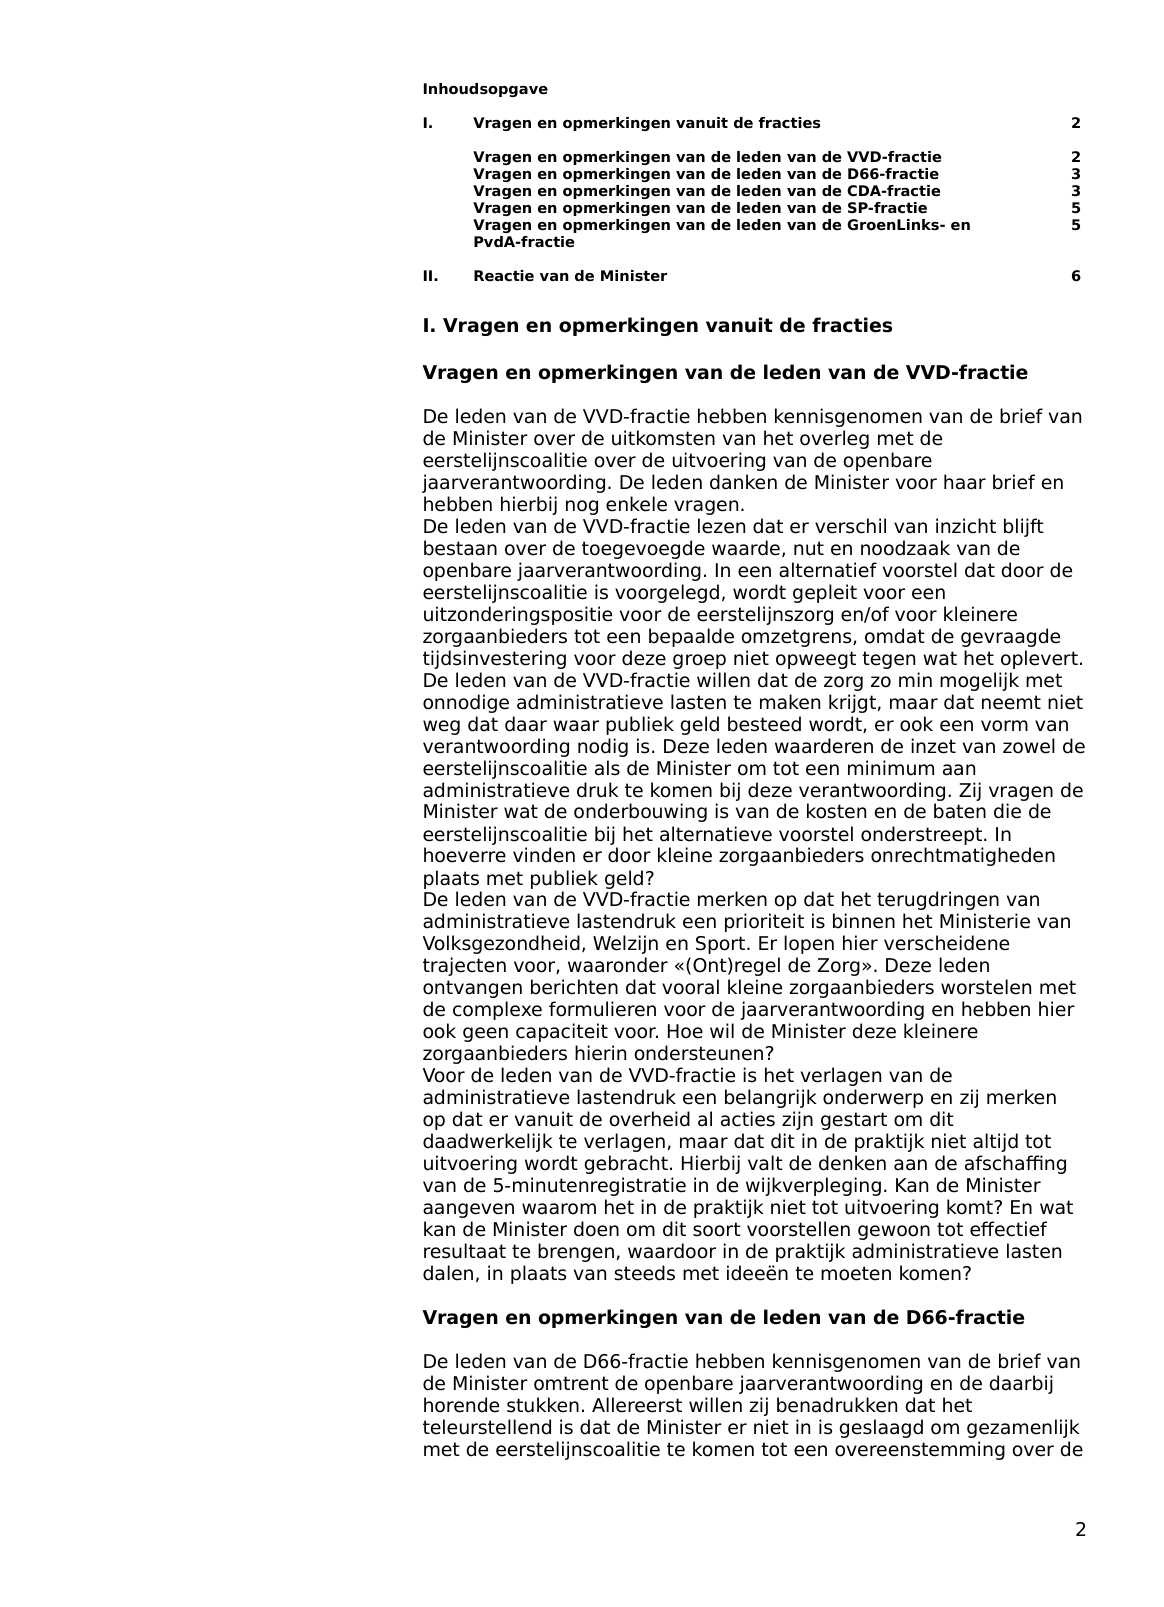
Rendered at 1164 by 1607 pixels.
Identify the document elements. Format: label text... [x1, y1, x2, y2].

text De leden van de VVD-fractie merken op dat het terugdringen van administratieve lastendruk een prioriteit is binnen het Ministerie van Volksgezondheid, Welzijn en Sport. Er lopen hier verscheidene trajecten voor, waaronder «(Ont)regel de Zorg». Deze leden ontvangen berichten dat vooral kleine zorgaanbieders worstelen met de complexe formulieren voor de jaarverantwoording en hebben hier ook geen capaciteit voor. Hoe wil de Minister deze kleinere zorgaanbieders hierin ondersteunen? [422, 889, 1087, 1065]
table_cell [422, 251, 467, 268]
table_cell [422, 132, 467, 149]
table_cell [998, 251, 1087, 268]
text Voor de leden van de VVD-fractie is het verlagen van de administratieve lastendruk een belangrijk onderwerp en zij merken op dat er vanuit de overheid al acties zijn gestart om dit daadwerkelijk te verlagen, maar dat dit in de praktijk niet altijd tot uitvoering wordt gebracht. Hierbij valt de denken aan de afschaffing van de 5-minutenregistratie in de wijkverpleging. Kan de Minister aangeven waarom het in de praktijk niet tot uitvoering komt? En wat kan de Minister doen om dit soort voorstellen gewoon tot effectief resultaat te brengen, waardoor in de praktijk administratieve lasten dalen, in plaats van steeds met ideeën te moeten komen? [422, 1065, 1087, 1285]
table_cell [422, 183, 467, 200]
table_cell [998, 132, 1087, 149]
subtitle Vragen en opmerkingen van de leden van de D66-fractie [422, 1307, 1087, 1329]
text De leden van de D66-fractie hebben kennisgenomen van de brief van de Minister omtrent de openbare jaarverantwoording en de daarbij horende stukken. Allereerst willen zij benadrukken dat het teleurstellend is dat de Minister er niet in is geslaagd om gezamenlijk met de eerstelijnscoalitie te komen tot een overeenstemming over de [422, 1351, 1087, 1461]
table_header [998, 81, 1087, 98]
table_cell II. [422, 268, 467, 285]
table_cell [422, 166, 467, 183]
table_cell Vragen en opmerkingen van de leden van de CDA-fractie [467, 183, 998, 200]
table_cell 2 [998, 149, 1087, 166]
table_header Inhoudsopgave [422, 81, 998, 98]
table_cell Vragen en opmerkingen van de leden van de D66-fractie [467, 166, 998, 183]
table_cell [422, 149, 467, 166]
subtitle Vragen en opmerkingen van de leden van de VVD-fractie [422, 362, 1087, 384]
subtitle I. Vragen en opmerkingen vanuit de fracties [422, 315, 1087, 337]
table_cell 5 [998, 200, 1087, 217]
table_cell Vragen en opmerkingen van de leden van de SP-fractie [467, 200, 998, 217]
table_cell [467, 98, 998, 115]
table_cell Vragen en opmerkingen van de leden van de GroenLinks- en PvdA-fractie [467, 217, 998, 251]
table_cell [467, 251, 998, 268]
table_cell [422, 200, 467, 217]
table_cell 3 [998, 166, 1087, 183]
table_cell [998, 98, 1087, 115]
text De leden van de VVD-fractie lezen dat er verschil van inzicht blijft bestaan over de toegevoegde waarde, nut en noodzaak van de openbare jaarverantwoording. In een alternatief voorstel dat door de eerstelijnscoalitie is voorgelegd, wordt gepleit voor een uitzonderingspositie voor de eerstelijnszorg en/of voor kleinere zorgaanbieders tot een bepaalde omzetgrens, omdat de gevraagde tijdsinvestering voor deze groep niet opweegt tegen wat het oplevert. De leden van de VVD-fractie willen dat de zorg zo min mogelijk met onnodige administratieve lasten te maken krijgt, maar dat neemt niet weg dat daar waar publiek geld besteed wordt, er ook een vorm van verantwoording nodig is. Deze leden waarderen de inzet van zowel de eerstelijnscoalitie als de Minister om tot een minimum aan administratieve druk te komen bij deze verantwoording. Zij vragen de Minister wat de onderbouwing is van de kosten en de baten die de eerstelijnscoalitie bij het alternatieve voorstel onderstreept. In hoeverre vinden er door kleine zorgaanbieders onrechtmatigheden plaats met publiek geld? [422, 516, 1087, 889]
table_cell [467, 132, 998, 149]
table_cell 2 [998, 115, 1087, 132]
table_cell Vragen en opmerkingen vanuit de fracties [467, 115, 998, 132]
table_cell 3 [998, 183, 1087, 200]
table_cell 6 [998, 268, 1087, 285]
table_cell [422, 98, 467, 115]
table_cell Reactie van de Minister [467, 268, 998, 285]
table_cell 5 [998, 217, 1087, 251]
table_cell [422, 217, 467, 251]
table_cell Vragen en opmerkingen van de leden van de VVD-fractie [467, 149, 998, 166]
table_cell I. [422, 115, 467, 132]
text De leden van de VVD-fractie hebben kennisgenomen van de brief van de Minister over de uitkomsten van het overleg met de eerstelijnscoalitie over de uitvoering van de openbare jaarverantwoording. De leden danken de Minister voor haar brief en hebben hierbij nog enkele vragen. [422, 406, 1087, 516]
